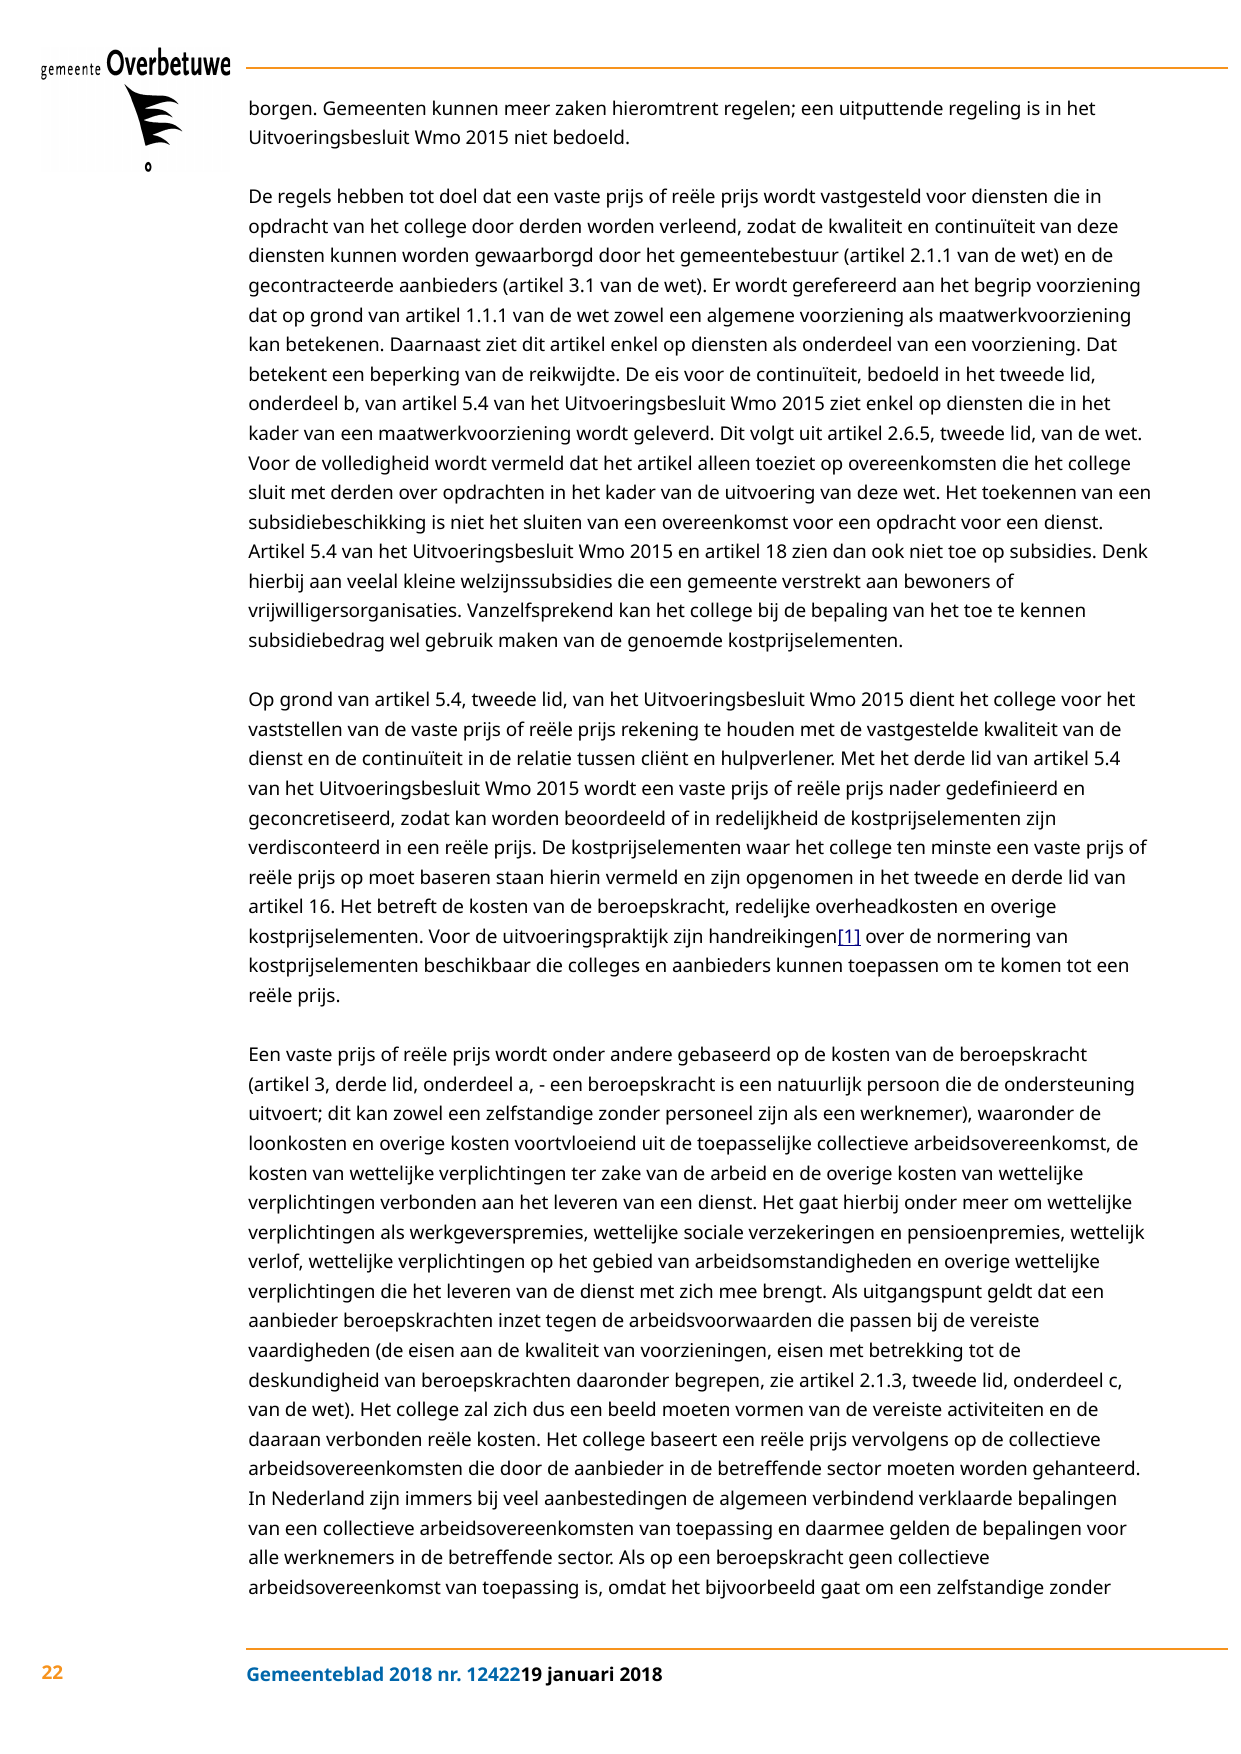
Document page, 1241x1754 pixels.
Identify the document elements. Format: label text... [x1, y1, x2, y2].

text Een vaste prijs of reële prijs wordt onder andere gebaseerd op de kosten van de beroepskracht (artikel 3, derde lid, onderdeel a, - een beroepskracht is een natuurlijk persoon die de ondersteuning uitvoert; dit kan zowel een zelfstandige zonder personeel zijn als een werknemer), waaronder de loonkosten en overige kosten voortvloeiend uit de toepasselijke collectieve arbeidsovereenkomst, de kosten van wettelijke verplichtingen ter zake van de arbeid en de overige kosten van wettelijke verplichtingen verbonden aan het leveren van een dienst. Het gaat hierbij onder meer om wettelijke verplichtingen als werkgeverspremies, wettelijke sociale verzekeringen en pensioenpremies, wettelijk verlof, wettelijke verplichtingen op het gebied van arbeidsomstandigheden en overige wettelijke verplichtingen die het leveren van de dienst met zich mee brengt. Als uitgangspunt geldt dat een aanbieder beroepskrachten inzet tegen de arbeidsvoorwaarden die passen bij de vereiste vaardigheden (de eisen aan de kwaliteit van voorzieningen, eisen met betrekking tot de deskundigheid van beroepskrachten daaronder begrepen, zie artikel 2.1.3, tweede lid, onderdeel c, van de wet). Het college zal zich dus een beeld moeten vormen van de vereiste activiteiten en de daaraan verbonden reële kosten. Het college baseert een reële prijs vervolgens op de collectieve arbeidsovereenkomsten die door de aanbieder in de betreffende sector moeten worden gehanteerd. In Nederland zijn immers bij veel aanbestedingen de algemeen verbindend verklaarde bepalingen van een collectieve arbeidsovereenkomsten van toepassing en daarmee gelden de bepalingen voor alle werknemers in de betreffende sector. Als op een beroepskracht geen collectieve arbeidsovereenkomst van toepassing is, omdat het bijvoorbeeld gaat om een zelfstandige zonder [248, 1041, 1152, 1600]
text Op grond van artikel 5.4, tweede lid, van het Uitvoeringsbesluit Wmo 2015 dient het college voor het vaststellen van de vaste prijs of reële prijs rekening te houden met de vastgestelde kwaliteit van de dienst en de continuïteit in de relatie tussen cliënt en hulpverlener. Met het derde lid van artikel 5.4 van het Uitvoeringsbesluit Wmo 2015 wordt een vaste prijs of reële prijs nader gedefinieerd en geconcretiseerd, zodat kan worden beoordeeld of in redelijkheid de kostprijselementen zijn verdisconteerd in een reële prijs. De kostprijselementen waar het college ten minste een vaste prijs of reële prijs op moet baseren staan hierin vermeld en zijn opgenomen in het tweede en derde lid van artikel 16. Het betreft de kosten van de beroepskracht, redelijke overheadkosten en overige kostprijselementen. Voor de uitvoeringspraktijk zijn handreikingen[1] over de normering van kostprijselementen beschikbaar die colleges en aanbieders kunnen toepassen om te komen tot een reële prijs. [248, 686, 1152, 1008]
text borgen. Gemeenten kunnen meer zaken hieromtrent regelen; een uitputtende regeling is in het Uitvoeringsbesluit Wmo 2015 niet bedoeld. [248, 95, 1152, 150]
picture [41, 47, 231, 172]
text De regels hebben tot doel dat een vaste prijs of reële prijs wordt vastgesteld voor diensten die in opdracht van het college door derden worden verleend, zodat de kwaliteit en continuïteit van deze diensten kunnen worden gewaarborgd door het gemeentebestuur (artikel 2.1.1 van de wet) en de gecontracteerde aanbieders (artikel 3.1 van de wet). Er wordt gerefereerd aan het begrip voorziening dat op grond van artikel 1.1.1 van de wet zowel een algemene voorziening als maatwerkvoorziening kan betekenen. Daarnaast ziet dit artikel enkel op diensten als onderdeel van een voorziening. Dat betekent een beperking van de reikwijdte. De eis voor de continuïteit, bedoeld in het tweede lid, onderdeel b, van artikel 5.4 van het Uitvoeringsbesluit Wmo 2015 ziet enkel op diensten die in het kader van een maatwerkvoorziening wordt geleverd. Dit volgt uit artikel 2.6.5, tweede lid, van de wet. Voor de volledigheid wordt vermeld dat het artikel alleen toeziet op overeenkomsten die het college sluit met derden over opdrachten in het kader van de uitvoering van deze wet. Het toekennen van een subsidiebeschikking is niet het sluiten van een overeenkomst voor een opdracht voor een dienst. Artikel 5.4 van het Uitvoeringsbesluit Wmo 2015 en artikel 18 zien dan ook niet toe op subsidies. Denk hierbij aan veelal kleine welzijnssubsidies die een gemeente verstrekt aan bewoners of vrijwilligersorganisaties. Vanzelfsprekend kan het college bij de bepaling van het toe te kennen subsidiebedrag wel gebruik maken van de genoemde kostprijselementen. [248, 183, 1152, 653]
